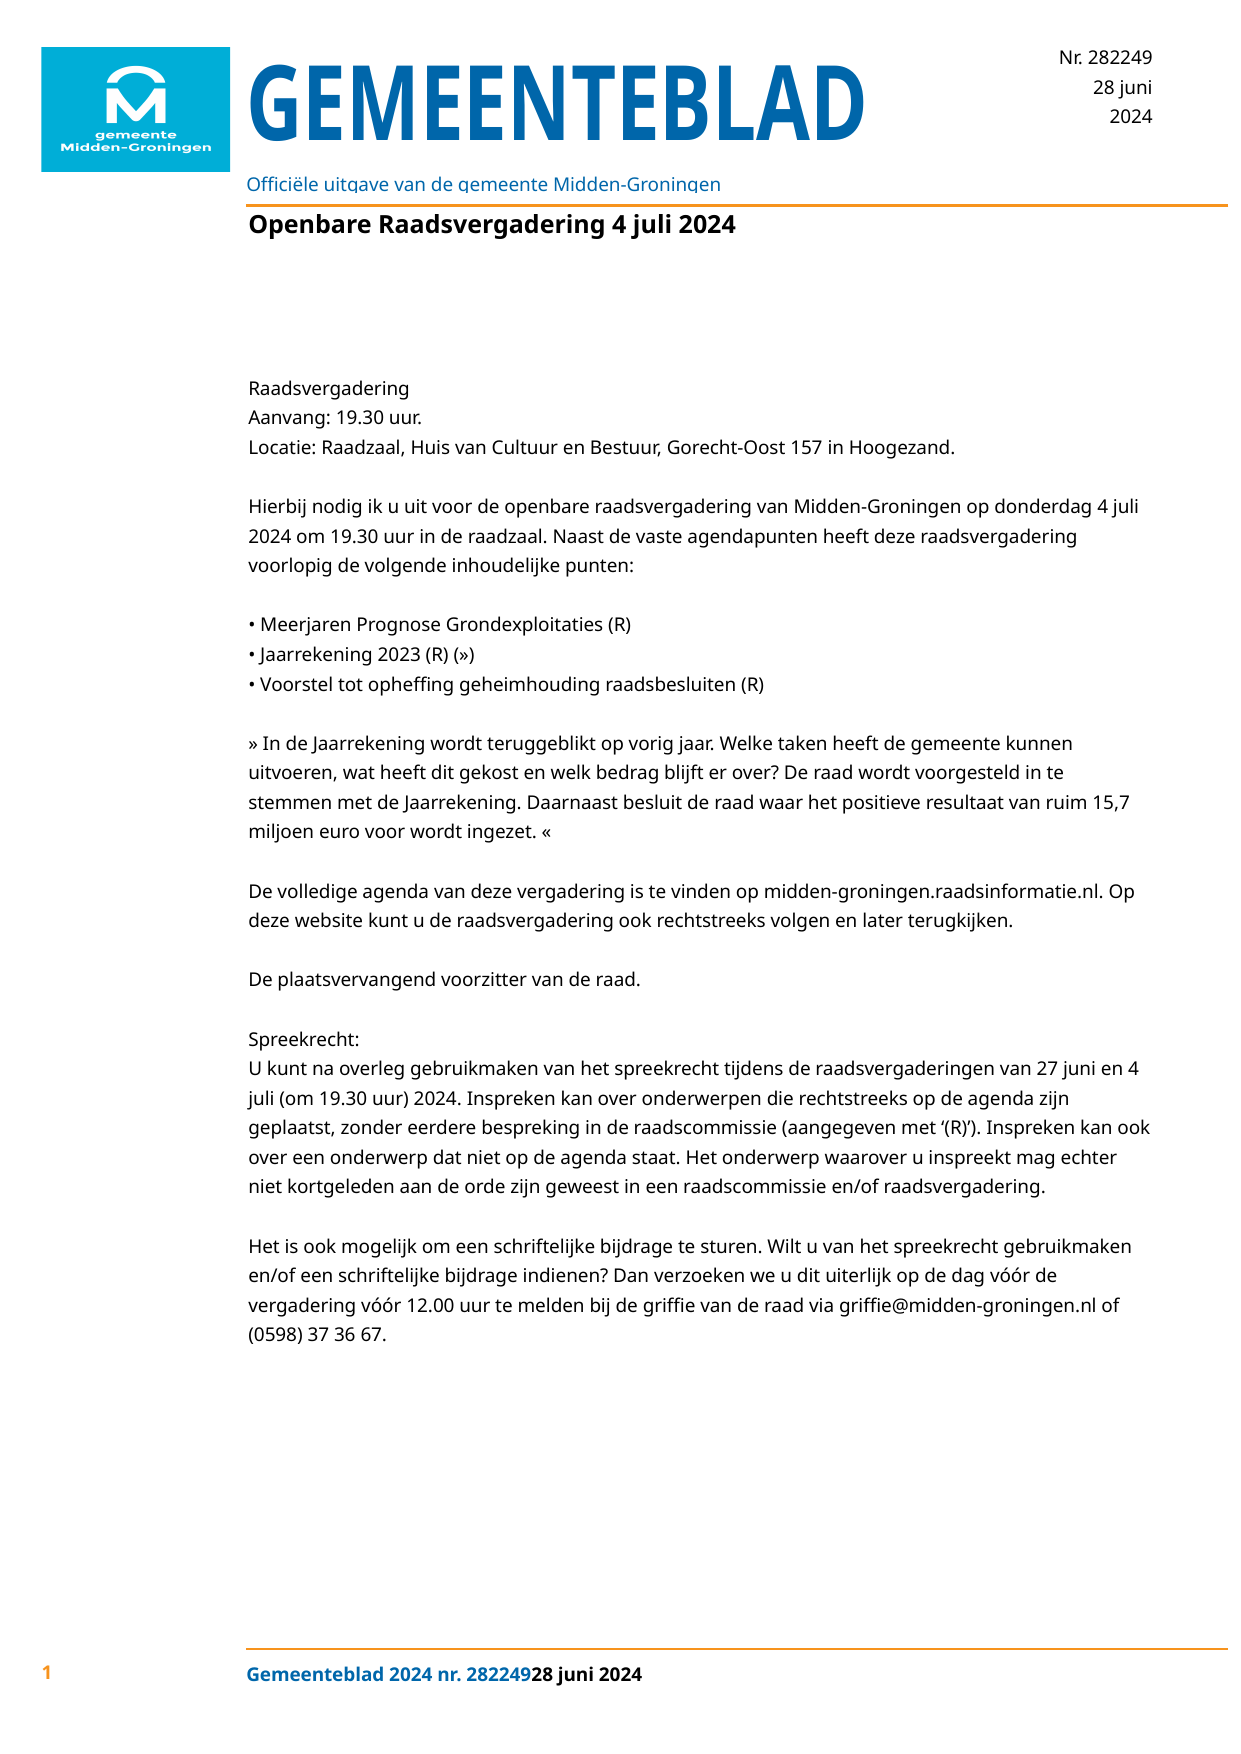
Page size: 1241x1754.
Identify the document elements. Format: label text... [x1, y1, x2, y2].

text Raadsvergadering [248, 375, 1152, 401]
text De plaatsvervangend voorzitter van de raad. [248, 967, 1152, 992]
text Openbare Raadsvergadering 4 juli 2024 [248, 207, 1152, 241]
text Locatie: Raadzaal, Huis van Cultuur en Bestuur, Gorecht-Oost 157 in Hoogezand. [248, 434, 1152, 460]
picture [108, 66, 164, 82]
text De volledige agenda van deze vergadering is te vinden op midden-groningen.raadsinformatie.nl. Op deze website kunt u de raadsvergadering ook rechtstreeks volgen en later terugkijken. [248, 878, 1152, 933]
text » In de Jaarrekening wordt teruggeblikt op vorig jaar. Welke taken heeft de gemeente kunnen uitvoeren, wat heeft dit gekost en welk bedrag blijft er over? De raad wordt voorgesteld in te stemmen met de Jaarrekening. Daarnaast besluit de raad waar het positieve resultaat van ruim 15,7 miljoen euro voor wordt ingezet. « [248, 730, 1152, 844]
picture [107, 89, 165, 122]
text • Meerjaren Prognose Grondexploitaties (R) [248, 612, 1152, 637]
text Spreekrecht: [248, 1026, 1152, 1051]
text Aanvang: 19.30 uur. [248, 404, 1152, 430]
text • Jaarrekening 2023 (R) (») [248, 641, 1152, 667]
text Het is ook mogelijk om een schriftelijke bijdrage te sturen. Wilt u van het spreekrecht gebruikmaken en/of een schriftelijke bijdrage indienen? Dan verzoeken we u dit uiterlijk op de dag vóór de vergadering vóór 12.00 uur te melden bij de griffie van de raad via griffie@midden-groningen.nl of (0598) 37 36 67. [248, 1233, 1152, 1347]
picture [184, 146, 190, 153]
text U kunt na overleg gebruikmaken van het spreekrecht tijdens de raadsvergaderingen van 27 juni en 4 juli (om 19.30 uur) 2024. Inspreken kan over onderwerpen die rechtstreeks op de agenda zijn geplaatst, zonder eerdere bespreking in de raadscommissie (aangegeven met ‘(R)’). Inspreken kan ook over een onderwerp dat niet op de agenda staat. Het onderwerp waarover u inspreekt mag echter niet kortgeleden aan de orde zijn geweest in een raadscommissie en/of raadsvergadering. [248, 1055, 1152, 1199]
text • Voorstel tot opheffing geheimhouding raadsbesluiten (R) [248, 671, 1152, 696]
text Hierbij nodig ik u uit voor de openbare raadsvergadering van Midden-Groningen op donderdag 4 juli 2024 om 19.30 uur in de raadzaal. Naast de vaste agendapunten heeft deze raadsvergadering voorlopig de volgende inhoudelijke punten: [248, 493, 1152, 578]
